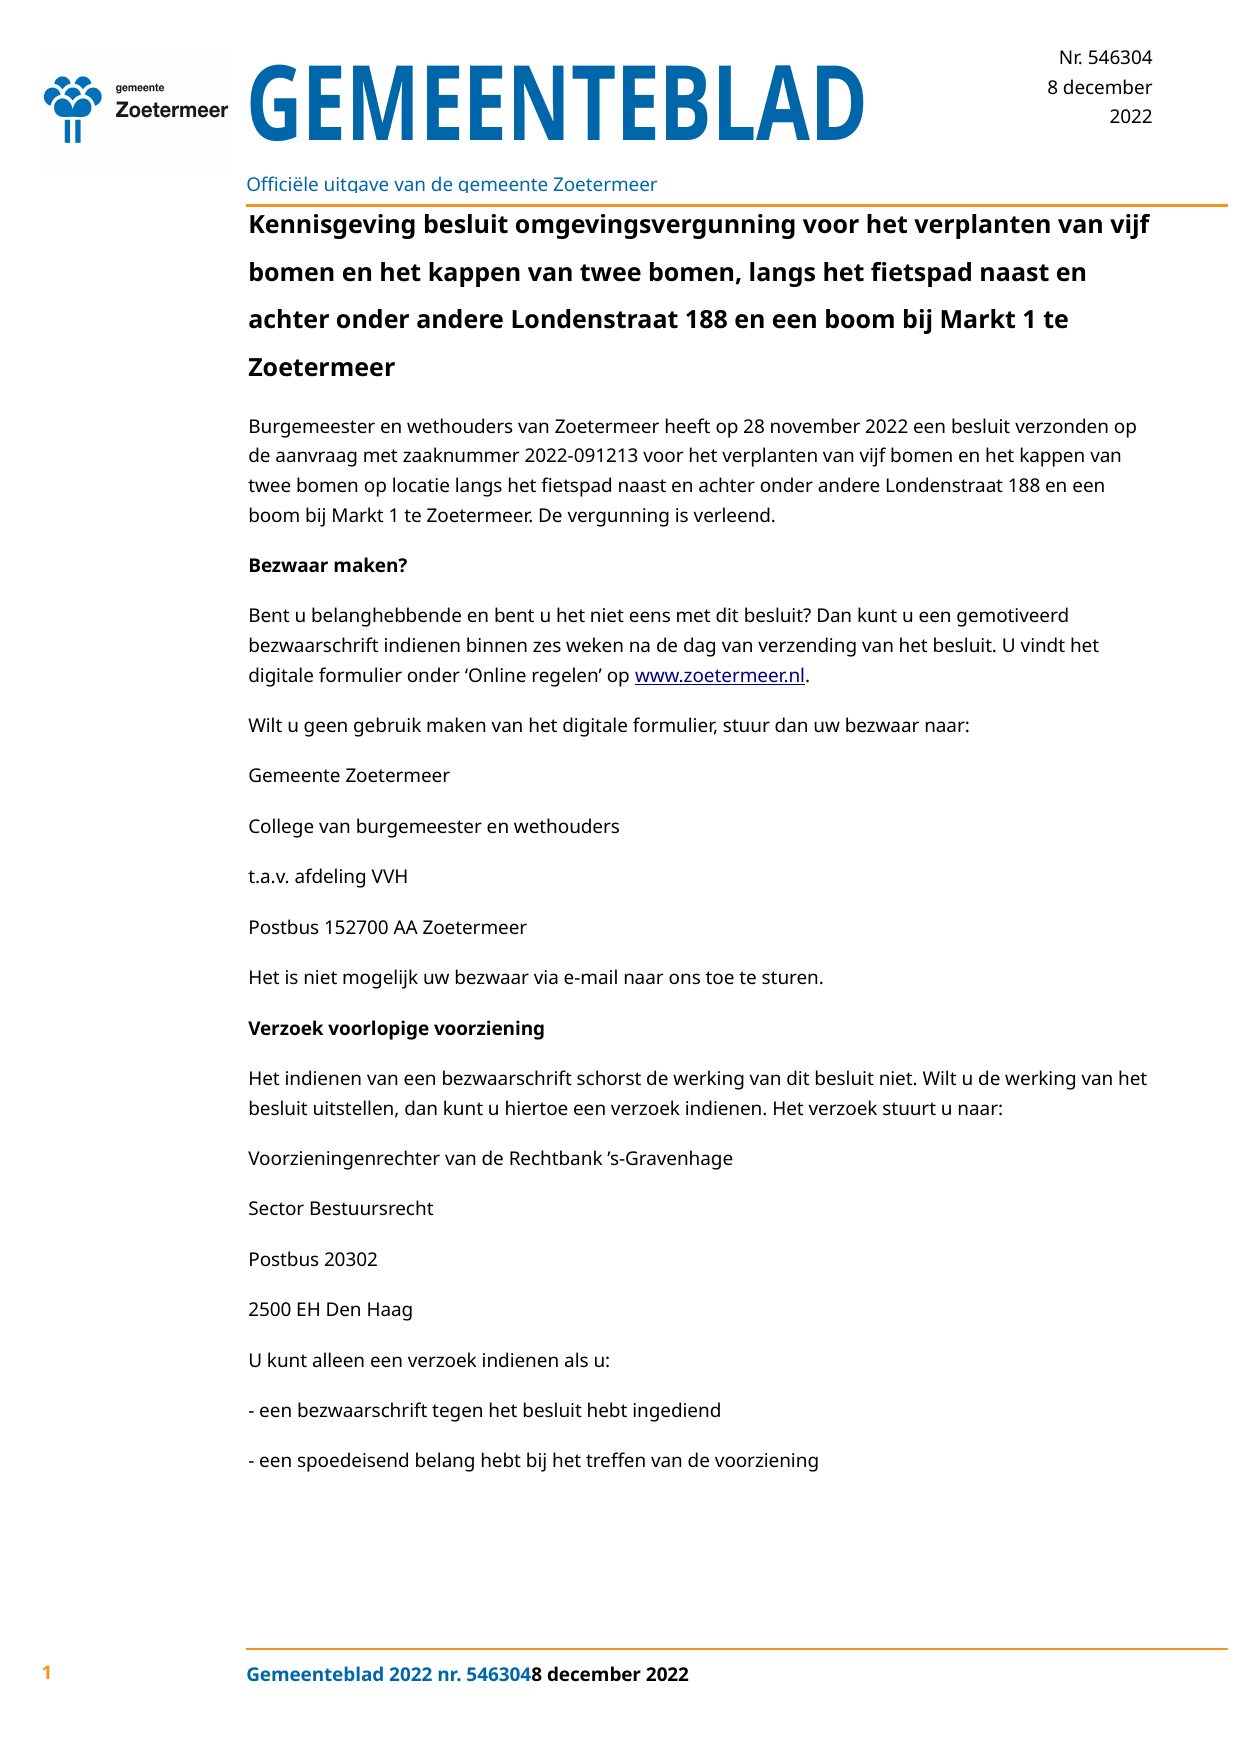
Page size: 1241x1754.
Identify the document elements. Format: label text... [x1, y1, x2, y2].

text Burgemeester en wethouders van Zoetermeer heeft op 28 november 2022 een besluit verzonden op de aanvraag met zaaknummer 2022-091213 voor het verplanten van vijf bomen en het kappen van twee bomen op locatie langs het fietspad naast en achter onder andere Londenstraat 188 en een boom bij Markt 1 te Zoetermeer. De vergunning is verleend. [248, 413, 1152, 528]
text Bent u belanghebbende en bent u het niet eens met dit besluit? Dan kunt u een gemotiveerd bezwaarschrift indienen binnen zes weken na de dag van verzending van het besluit. U vindt het digitale formulier onder ‘Online regelen’ op www.zoetermeer.nl. [248, 603, 1152, 688]
text Wilt u geen gebruik maken van het digitale formulier, stuur dan uw bezwaar naar: [248, 712, 1152, 738]
text Gemeente Zoetermeer [248, 763, 1152, 788]
text Het indienen van een bezwaarschrift schorst de werking van dit besluit niet. Wilt u de werking van het besluit uitstellen, dan kunt u hiertoe een verzoek indienen. Het verzoek stuurt u naar: [248, 1065, 1152, 1121]
text Voorzieningenrechter van de Rechtbank ’s-Gravenhage [248, 1145, 1152, 1171]
text Postbus 152700 AA Zoetermeer [248, 914, 1152, 940]
text 2500 EH Den Haag [248, 1296, 1152, 1322]
text Verzoek voorlopige voorziening [248, 1015, 1152, 1041]
text Kennisgeving besluit omgevingsvergunning voor het verplanten van vijf bomen en het kappen van twee bomen, langs het fietspad naast en achter onder andere Londenstraat 188 en een boom bij Markt 1 te Zoetermeer [248, 207, 1152, 384]
text Sector Bestuursrecht [248, 1196, 1152, 1221]
text U kunt alleen een verzoek indienen als u: [248, 1347, 1152, 1373]
text Postbus 20302 [248, 1246, 1152, 1272]
text College van burgemeester en wethouders [248, 813, 1152, 839]
text - een bezwaarschrift tegen het besluit hebt ingediend [248, 1397, 1152, 1423]
text Bezwaar maken? [248, 552, 1152, 578]
text Het is niet mogelijk uw bezwaar via e-mail naar ons toe te sturen. [248, 964, 1152, 990]
text - een spoedeisend belang hebt bij het treffen van de voorziening [248, 1448, 1152, 1473]
picture [41, 47, 231, 172]
text t.a.v. afdeling VVH [248, 863, 1152, 889]
